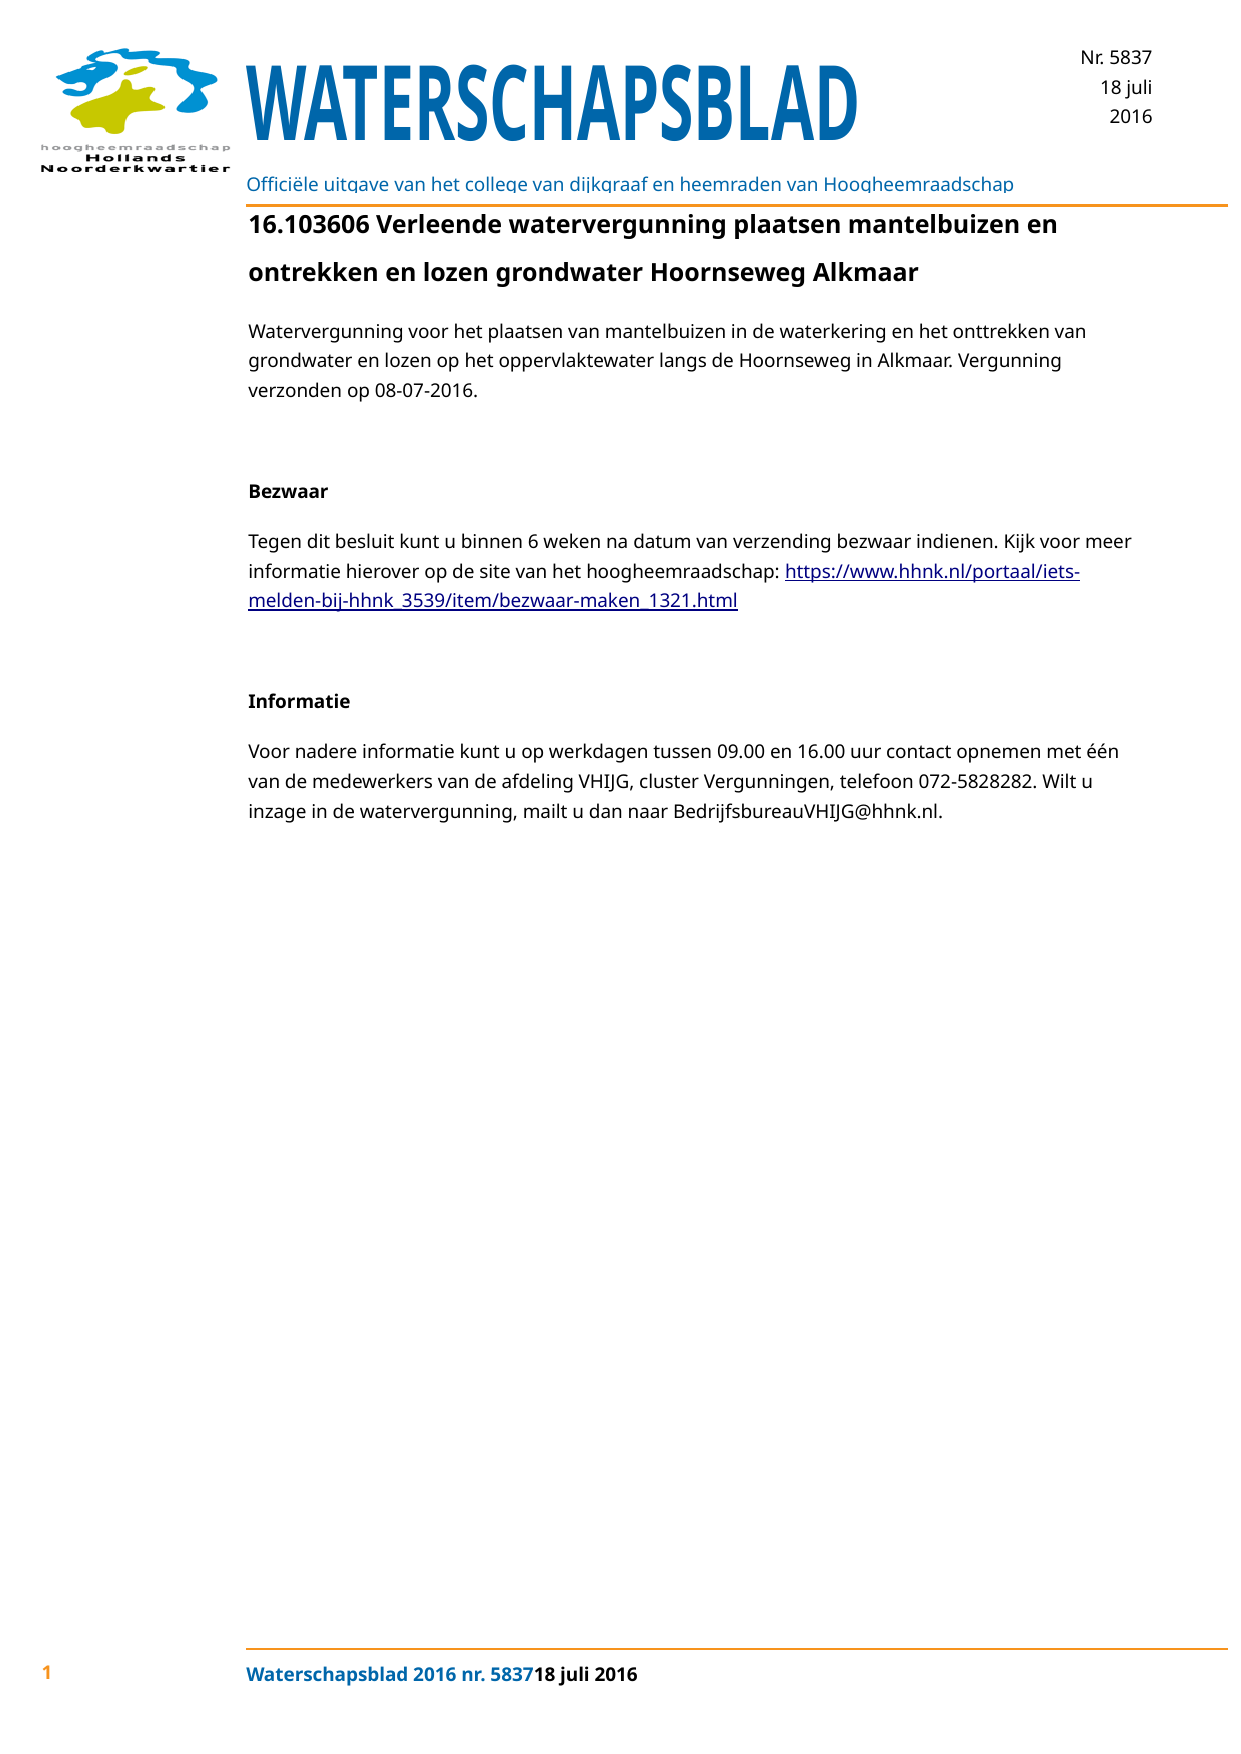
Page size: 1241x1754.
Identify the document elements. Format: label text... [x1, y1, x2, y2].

text Voor nadere informatie kunt u op werkdagen tussen 09.00 en 16.00 uur contact opnemen met één van de medewerkers van de afdeling VHIJG, cluster Vergunningen, telefoon 072-5828282. Wilt u inzage in de watervergunning, mailt u dan naar BedrijfsbureauVHIJG@hhnk.nl. [248, 739, 1152, 824]
text Tegen dit besluit kunt u binnen 6 weken na datum van verzending bezwaar indienen. Kijk voor meer informatie hierover op de site van het hoogheemraadschap: https://www.hhnk.nl/portaal/iets-melden-bij-hhnk_3539/item/bezwaar-maken_1321.html [248, 528, 1152, 613]
picture [41, 47, 231, 172]
text Bezwaar [248, 478, 1152, 504]
text Informatie [248, 688, 1152, 714]
text Watervergunning voor het plaatsen van mantelbuizen in de waterkering en het onttrekken van grondwater en lozen op het oppervlaktewater langs de Hoornseweg in Alkmaar. Vergunning verzonden op 08-07-2016. [248, 318, 1152, 403]
text 16.103606 Verleende watervergunning plaatsen mantelbuizen en ontrekken en lozen grondwater Hoornseweg Alkmaar [248, 207, 1152, 288]
